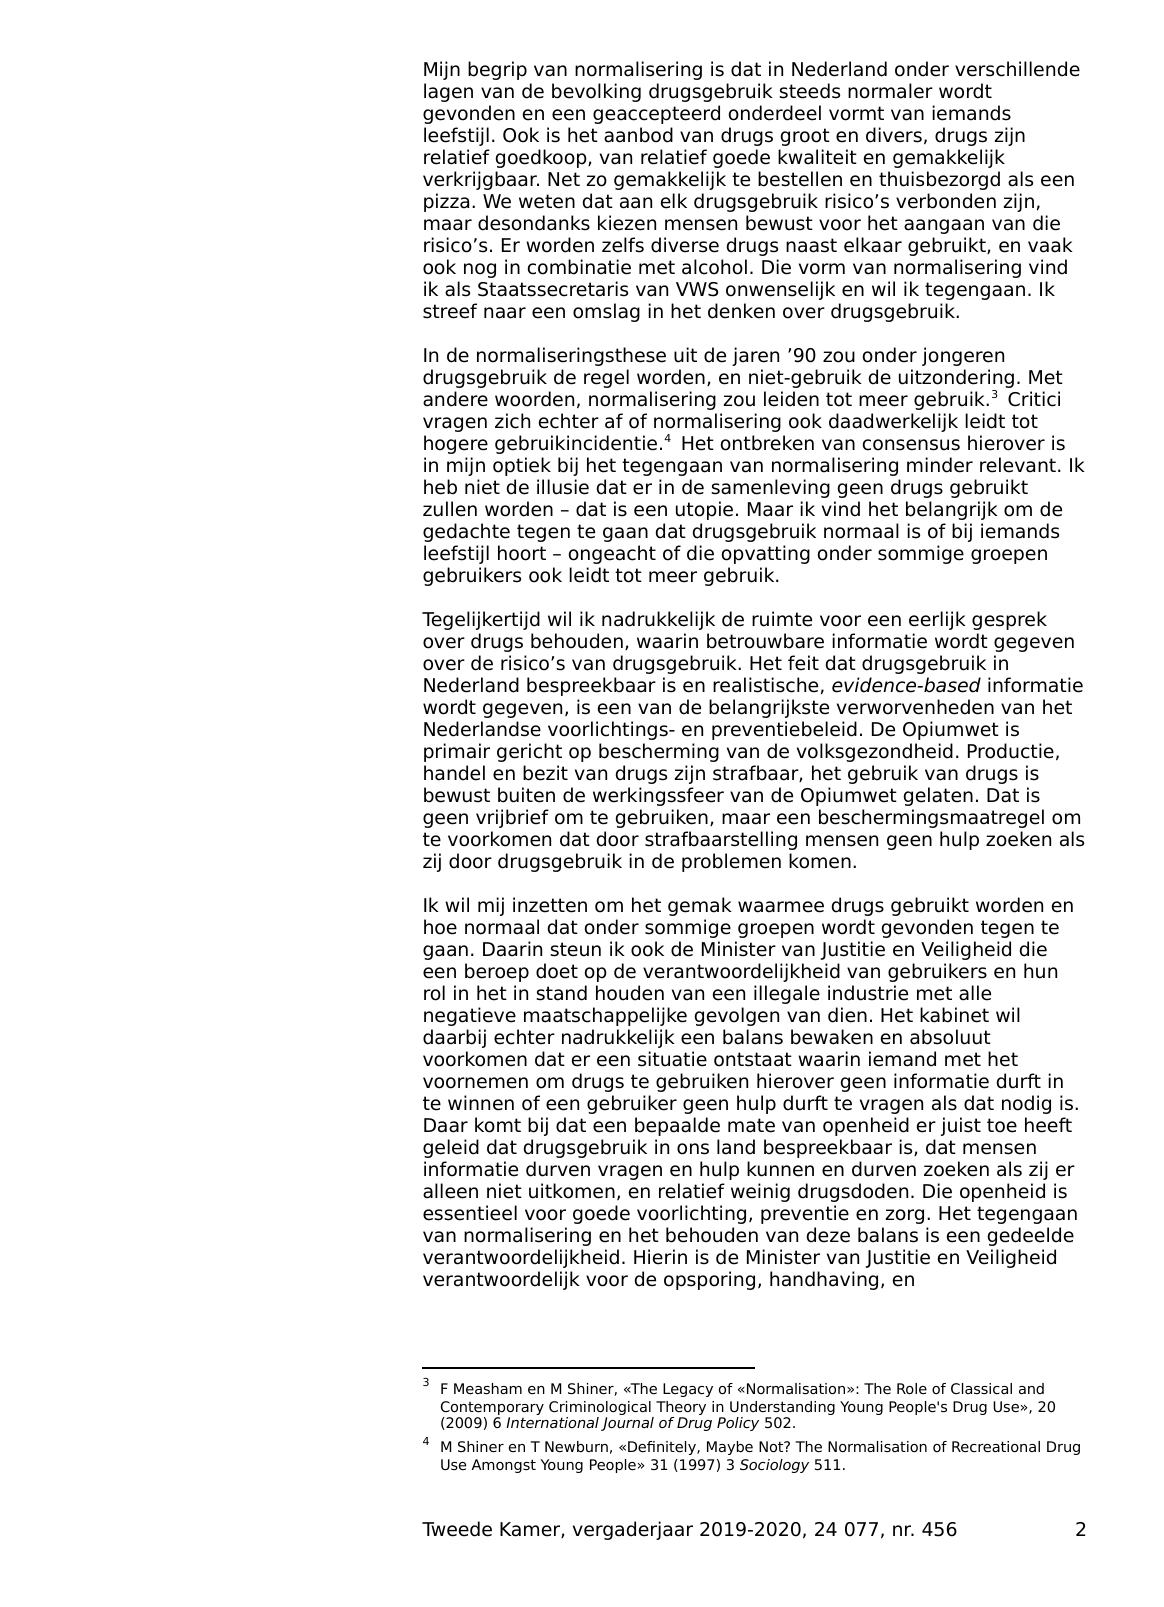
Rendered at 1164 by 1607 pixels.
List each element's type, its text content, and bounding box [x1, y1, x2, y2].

text In de normaliseringsthese uit de jaren ’90 zou onder jongeren drugsgebruik de regel worden, en niet-gebruik de uitzondering. Met andere woorden, normalisering zou leiden tot meer gebruik. Critici vragen zich echter af of normalisering ook daadwerkelijk leidt tot hogere gebruikincidentie. Het ontbreken van consensus hierover is in mijn optiek bij het tegengaan van normalisering minder relevant. Ik heb niet de illusie dat er in de samenleving geen drugs gebruikt zullen worden – dat is een utopie. Maar ik vind het belangrijk om de gedachte tegen te gaan dat drugsgebruik normaal is of bij iemands leefstijl hoort – ongeacht of die opvatting onder sommige groepen gebruikers ook leidt tot meer gebruik. [422, 345, 1087, 587]
text Mijn begrip van normalisering is dat in Nederland onder verschillende lagen van de bevolking drugsgebruik steeds normaler wordt gevonden en een geaccepteerd onderdeel vormt van iemands leefstijl. Ook is het aanbod van drugs groot en divers, drugs zijn relatief goedkoop, van relatief goede kwaliteit en gemakkelijk verkrijgbaar. Net zo gemakkelijk te bestellen en thuisbezorgd als een pizza. We weten dat aan elk drugsgebruik risico’s verbonden zijn, maar desondanks kiezen mensen bewust voor het aangaan van die risico’s. Er worden zelfs diverse drugs naast elkaar gebruikt, en vaak ook nog in combinatie met alcohol. Die vorm van normalisering vind ik als Staatssecretaris van VWS onwenselijk en wil ik tegengaan. Ik streef naar een omslag in het denken over drugsgebruik. [422, 59, 1087, 323]
text F Measham en M Shiner, «The Legacy of «Normalisation»: The Role of Classical and Contemporary Criminological Theory in Understanding Young People's Drug Use», 20 (2009) 6 International Journal of Drug Policy 502. [422, 1377, 1087, 1432]
text M Shiner en T Newburn, «Definitely, Maybe Not? The Normalisation of Recreational Drug Use Amongst Young People» 31 (1997) 3 Sociology 511. [422, 1435, 1087, 1474]
text Ik wil mij inzetten om het gemak waarmee drugs gebruikt worden en hoe normaal dat onder sommige groepen wordt gevonden tegen te gaan. Daarin steun ik ook de Minister van Justitie en Veiligheid die een beroep doet op de verantwoordelijkheid van gebruikers en hun rol in het in stand houden van een illegale industrie met alle negatieve maatschappelijke gevolgen van dien. Het kabinet wil daarbij echter nadrukkelijk een balans bewaken en absoluut voorkomen dat er een situatie ontstaat waarin iemand met het voornemen om drugs te gebruiken hierover geen informatie durft in te winnen of een gebruiker geen hulp durft te vragen als dat nodig is. Daar komt bij dat een bepaalde mate van openheid er juist toe heeft geleid dat drugsgebruik in ons land bespreekbaar is, dat mensen informatie durven vragen en hulp kunnen en durven zoeken als zij er alleen niet uitkomen, en relatief weinig drugsdoden. Die openheid is essentieel voor goede voorlichting, preventie en zorg. Het tegengaan van normalisering en het behouden van deze balans is een gedeelde verantwoordelijkheid. Hierin is de Minister van Justitie en Veiligheid verantwoordelijk voor de opsporing, handhaving, en [422, 895, 1087, 1291]
text Tegelijkertijd wil ik nadrukkelijk de ruimte voor een eerlijk gesprek over drugs behouden, waarin betrouwbare informatie wordt gegeven over de risico’s van drugsgebruik. Het feit dat drugsgebruik in Nederland bespreekbaar is en realistische, evidence-based informatie wordt gegeven, is een van de belangrijkste verworvenheden van het Nederlandse voorlichtings- en preventiebeleid. De Opiumwet is primair gericht op bescherming van de volksgezondheid. Productie, handel en bezit van drugs zijn strafbaar, het gebruik van drugs is bewust buiten de werkingssfeer van de Opiumwet gelaten. Dat is geen vrijbrief om te gebruiken, maar een beschermingsmaatregel om te voorkomen dat door strafbaarstelling mensen geen hulp zoeken als zij door drugsgebruik in de problemen komen. [422, 609, 1087, 873]
